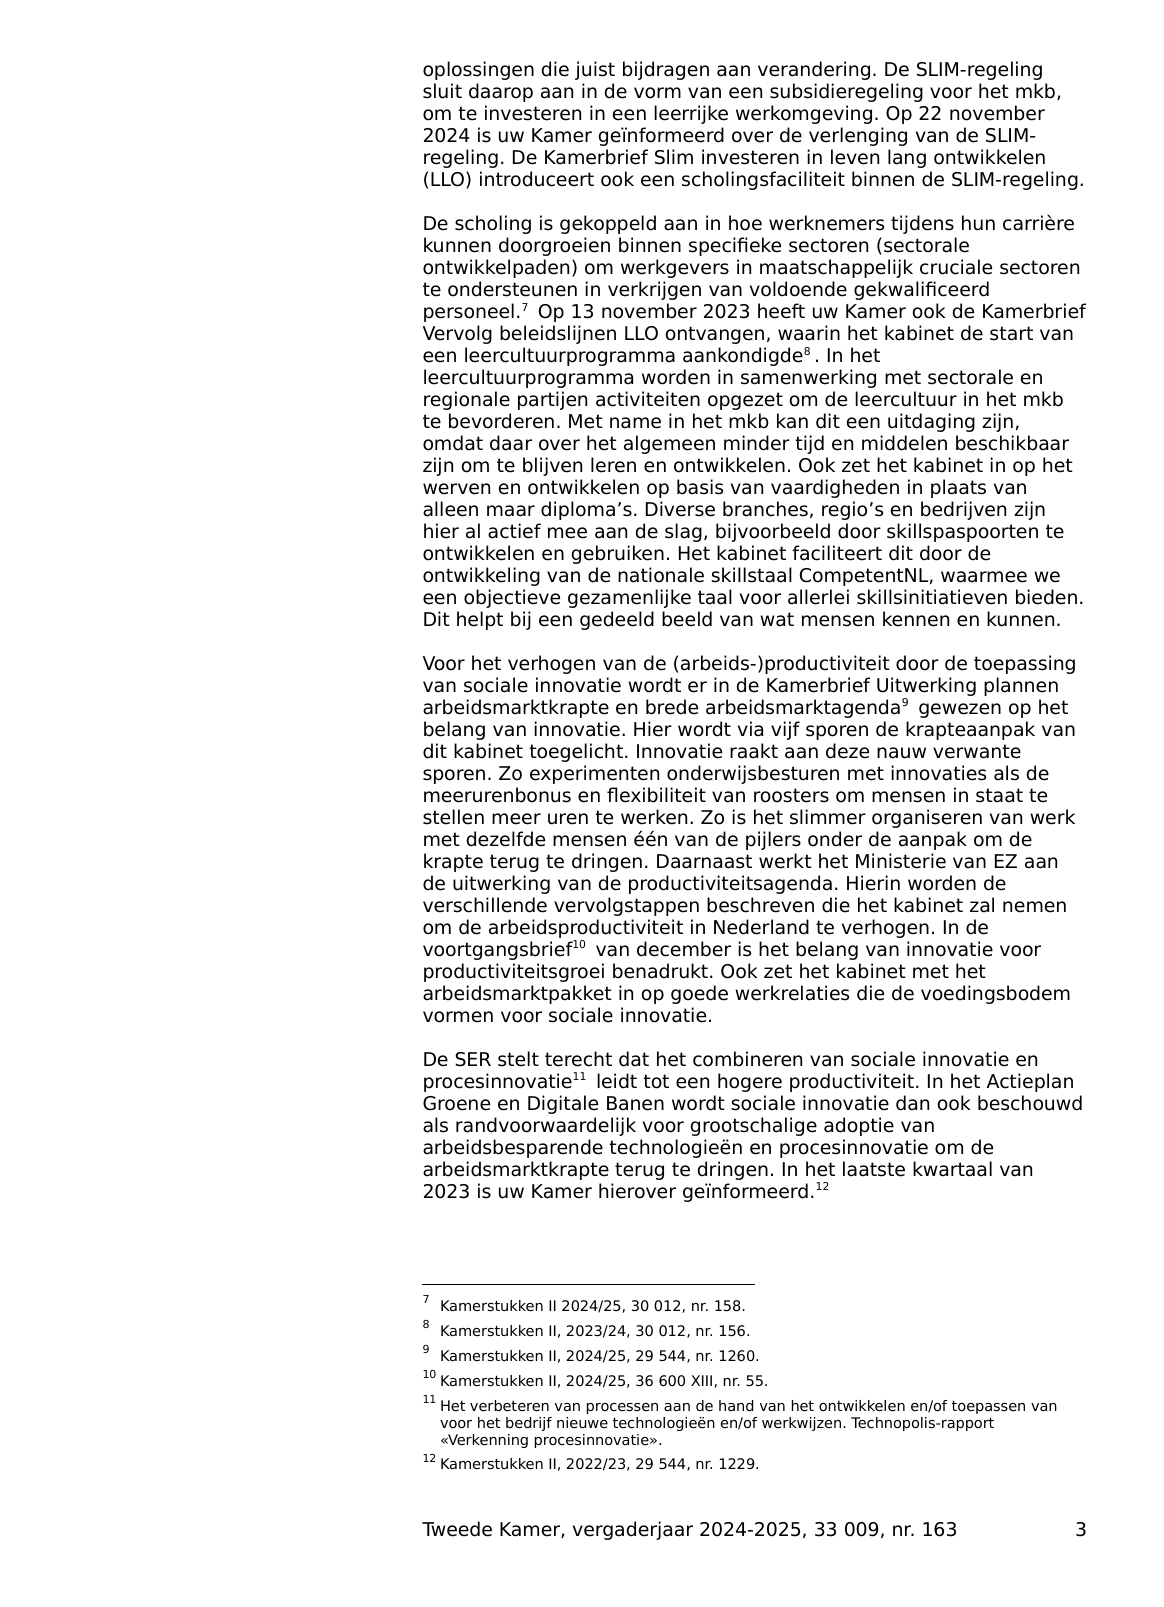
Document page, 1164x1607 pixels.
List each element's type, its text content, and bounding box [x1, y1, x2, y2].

text Voor het verhogen van de (arbeids-)productiviteit door de toepassing van sociale innovatie wordt er in de Kamerbrief Uitwerking plannen arbeidsmarktkrapte en brede arbeidsmarktagenda gewezen op het belang van innovatie. Hier wordt via vijf sporen de krapteaanpak van dit kabinet toegelicht. Innovatie raakt aan deze nauw verwante sporen. Zo experimenten onderwijsbesturen met innovaties als de meerurenbonus en flexibiliteit van roosters om mensen in staat te stellen meer uren te werken. Zo is het slimmer organiseren van werk met dezelfde mensen één van de pijlers onder de aanpak om de krapte terug te dringen. Daarnaast werkt het Ministerie van EZ aan de uitwerking van de productiviteitsagenda. Hierin worden de verschillende vervolgstappen beschreven die het kabinet zal nemen om de arbeidsproductiviteit in Nederland te verhogen. In de voortgangsbrief van december is het belang van innovatie voor productiviteitsgroei benadrukt. Ook zet het kabinet met het arbeidsmarktpakket in op goede werkrelaties die de voedingsbodem vormen voor sociale innovatie. [422, 653, 1087, 1027]
text Kamerstukken II 2024/25, 30 012, nr. 158. [422, 1293, 1087, 1316]
text De scholing is gekoppeld aan in hoe werknemers tijdens hun carrière kunnen doorgroeien binnen specifieke sectoren (sectorale ontwikkelpaden) om werkgevers in maatschappelijk cruciale sectoren te ondersteunen in verkrijgen van voldoende gekwalificeerd personeel. Op 13 november 2023 heeft uw Kamer ook de Kamerbrief Vervolg beleidslijnen LLO ontvangen, waarin het kabinet de start van een leercultuurprogramma aankondigde. In het leercultuurprogramma worden in samenwerking met sectorale en regionale partijen activiteiten opgezet om de leercultuur in het mkb te bevorderen. Met name in het mkb kan dit een uitdaging zijn, omdat daar over het algemeen minder tijd en middelen beschikbaar zijn om te blijven leren en ontwikkelen. Ook zet het kabinet in op het werven en ontwikkelen op basis van vaardigheden in plaats van alleen maar diploma’s. Diverse branches, regio’s en bedrijven zijn hier al actief mee aan de slag, bijvoorbeeld door skillspaspoorten te ontwikkelen en gebruiken. Het kabinet faciliteert dit door de ontwikkeling van de nationale skillstaal CompetentNL, waarmee we een objectieve gezamenlijke taal voor allerlei skillsinitiatieven bieden. Dit helpt bij een gedeeld beeld van wat mensen kennen en kunnen. [422, 213, 1087, 631]
text De SER stelt terecht dat het combineren van sociale innovatie en procesinnovatie leidt tot een hogere productiviteit. In het Actieplan Groene en Digitale Banen wordt sociale innovatie dan ook beschouwd als randvoorwaardelijk voor grootschalige adoptie van arbeidsbesparende technologieën en procesinnovatie om de arbeidsmarktkrapte terug te dringen. In het laatste kwartaal van 2023 is uw Kamer hierover geïnformeerd. [422, 1049, 1087, 1203]
text Kamerstukken II, 2024/25, 29 544, nr. 1260. [422, 1343, 1087, 1366]
text Het verbeteren van processen aan de hand van het ontwikkelen en/of toepassen van voor het bedrijf nieuwe technologieën en/of werkwijzen. Technopolis-rapport «Verkenning procesinnovatie». [422, 1393, 1087, 1449]
text Kamerstukken II, 2022/23, 29 544, nr. 1229. [422, 1452, 1087, 1474]
text oplossingen die juist bijdragen aan verandering. De SLIM-regeling sluit daarop aan in de vorm van een subsidieregeling voor het mkb, om te investeren in een leerrijke werkomgeving. Op 22 november 2024 is uw Kamer geïnformeerd over de verlenging van de SLIM-regeling. De Kamerbrief Slim investeren in leven lang ontwikkelen (LLO) introduceert ook een scholingsfaciliteit binnen de SLIM-regeling. [422, 59, 1087, 191]
text Kamerstukken II, 2024/25, 36 600 XIII, nr. 55. [422, 1368, 1087, 1391]
text Kamerstukken II, 2023/24, 30 012, nr. 156. [422, 1318, 1087, 1341]
